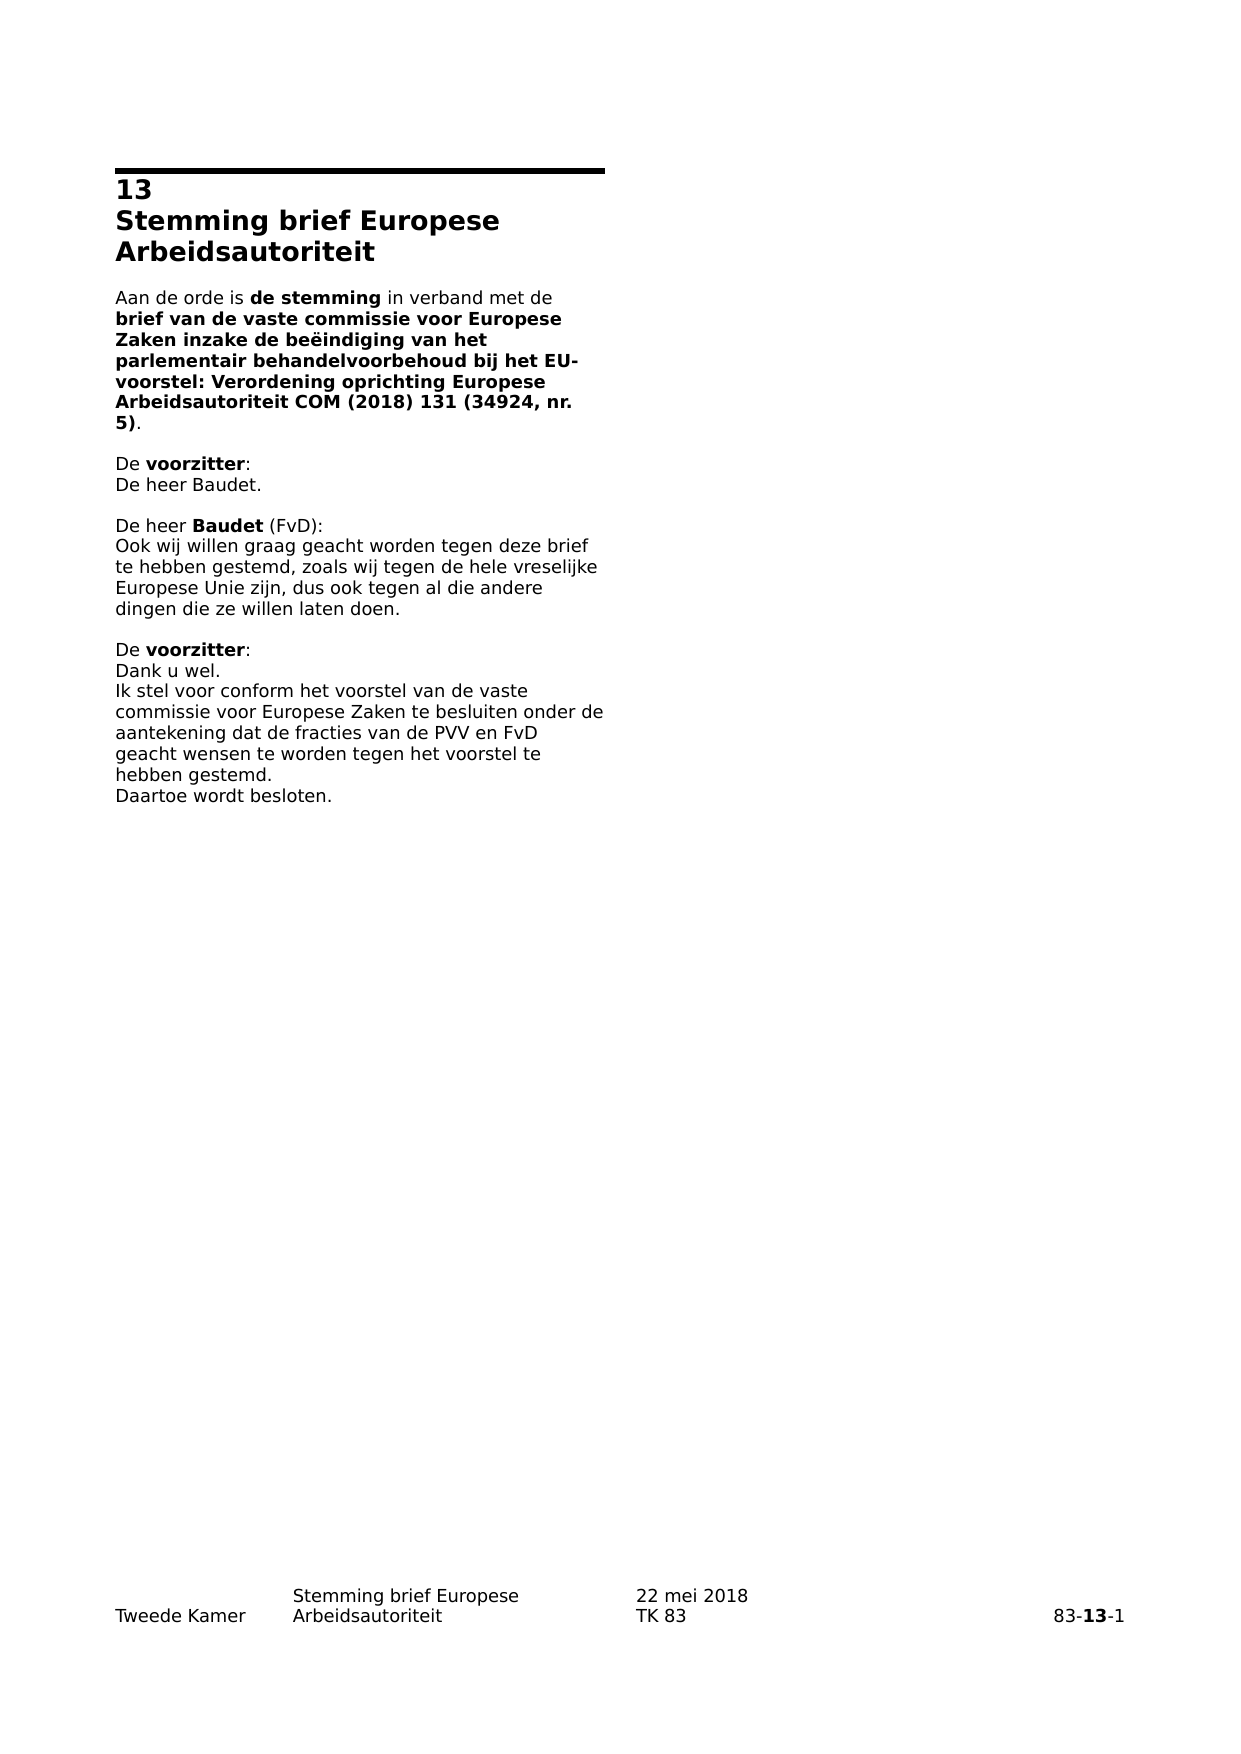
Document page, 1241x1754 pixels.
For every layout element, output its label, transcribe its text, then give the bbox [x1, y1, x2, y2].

text De voorzitter: [115, 639, 605, 660]
title 13 Stemming brief Europese Arbeidsautoriteit [115, 174, 605, 268]
text De heer Baudet. [115, 475, 605, 496]
text Ik stel voor conform het voorstel van de vaste commissie voor Europese Zaken te besluiten onder de aantekening dat de fracties van de PVV en FvD geacht wensen te worden tegen het voorstel te hebben gestemd. [115, 681, 605, 785]
text De voorzitter: [115, 454, 605, 475]
text Aan de orde is de stemming in verband met de brief van de vaste commissie voor Europese Zaken inzake de beëindiging van het parlementair behandelvoorbehoud bij het EU-voorstel: Verordening oprichting Europese Arbeidsautoriteit COM (2018) 131 (34924, nr. 5). [115, 288, 605, 434]
text De heer Baudet (FvD): [115, 516, 605, 536]
text Daartoe wordt besloten. [115, 785, 605, 806]
text Dank u wel. [115, 660, 605, 681]
text Ook wij willen graag geacht worden tegen deze brief te hebben gestemd, zoals wij tegen de hele vreselijke Europese Unie zijn, dus ook tegen al die andere dingen die ze willen laten doen. [115, 536, 605, 619]
